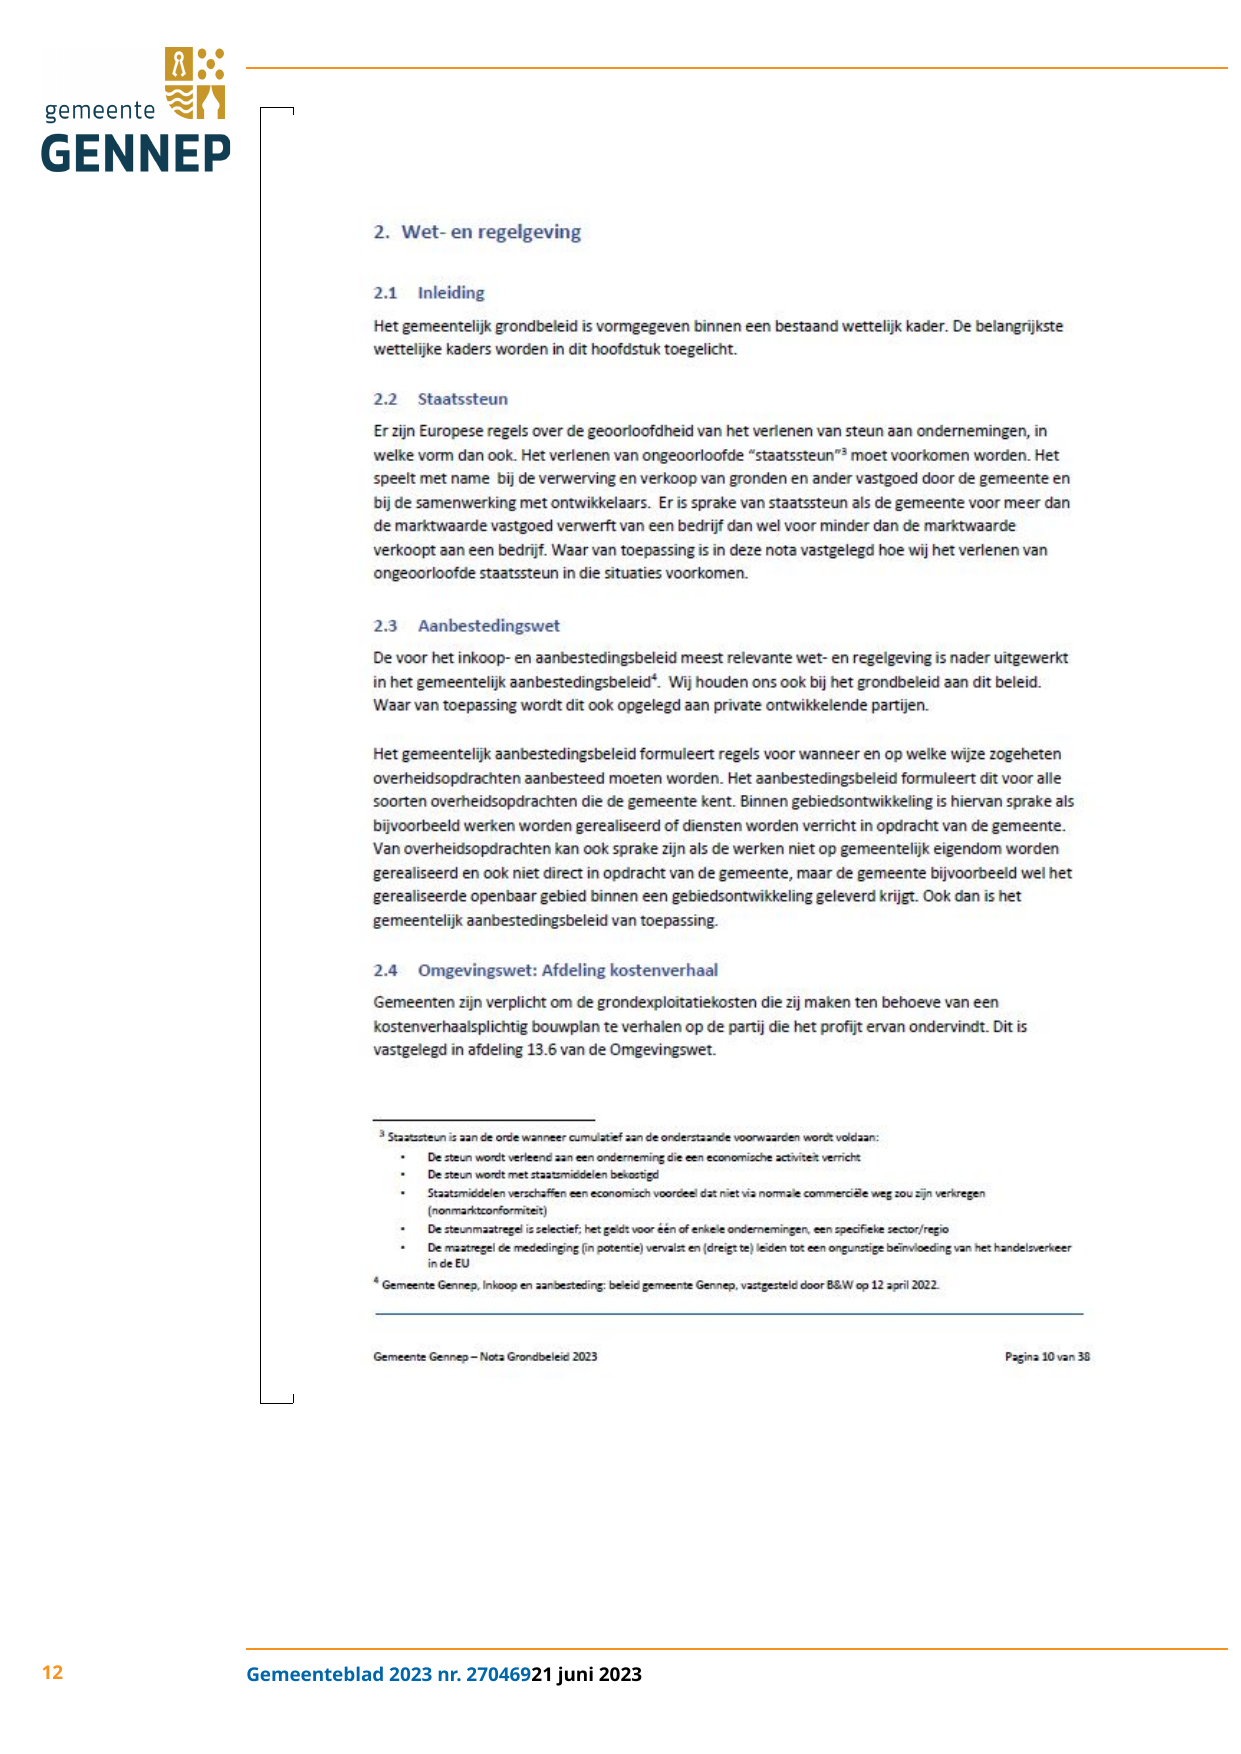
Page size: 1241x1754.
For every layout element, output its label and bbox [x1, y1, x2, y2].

picture [41, 47, 231, 172]
picture [268, 115, 1173, 1394]
